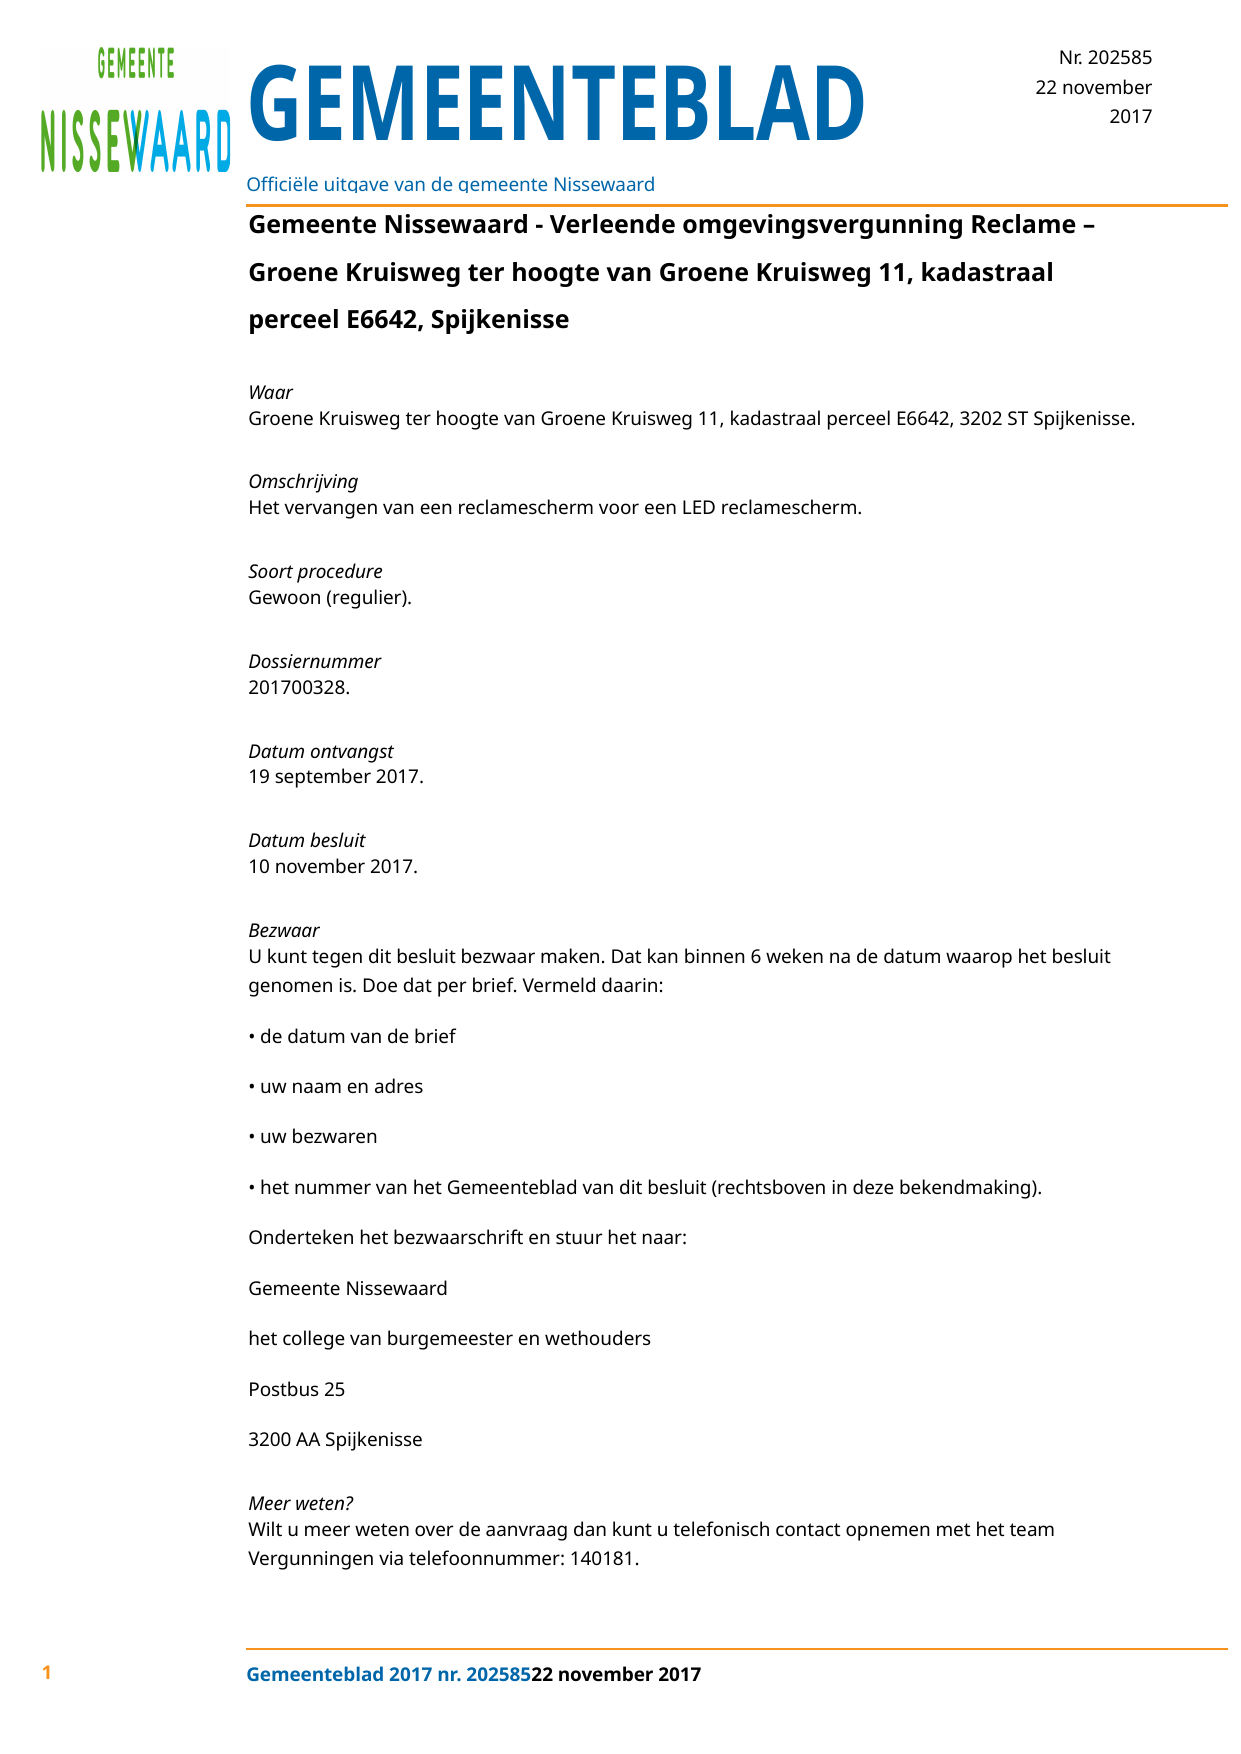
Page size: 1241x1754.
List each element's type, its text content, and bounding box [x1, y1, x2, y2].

picture [154, 157, 165, 172]
text Dossiernummer [248, 648, 1152, 674]
text • de datum van de brief [248, 1023, 1152, 1049]
text Datum ontvangst [248, 738, 1152, 763]
text Wilt u meer weten over de aanvraag dan kunt u telefonisch contact opnemen met het team Vergunningen via telefoonnummer: 140181. [248, 1516, 1152, 1571]
text 3200 AA Spijkenisse [248, 1426, 1152, 1452]
text • uw bezwaren [248, 1124, 1152, 1149]
text het college van burgemeester en wethouders [248, 1325, 1152, 1351]
text Onderteken het bezwaarschrift en stuur het naar: [248, 1224, 1152, 1250]
text Postbus 25 [248, 1376, 1152, 1402]
picture [201, 122, 206, 138]
text Groene Kruisweg ter hoogte van Groene Kruisweg 11, kadastraal perceel E6642, 3202 ST Spijkenisse. [248, 405, 1152, 431]
text Gewoon (regulier). [248, 584, 1152, 610]
text Omschrijving [248, 469, 1152, 494]
text Meer weten? [248, 1490, 1152, 1516]
text 201700328. [248, 674, 1152, 699]
text Waar [248, 379, 1152, 405]
text Gemeente Nissewaard - Verleende omgevingsvergunning Reclame – Groene Kruisweg ter hoogte van Groene Kruisweg 11, kadastraal perceel E6642, Spijkenisse [248, 207, 1152, 336]
text Bezwaar [248, 917, 1152, 943]
text 19 september 2017. [248, 763, 1152, 789]
picture [176, 157, 187, 172]
picture [41, 47, 231, 172]
text Datum besluit [248, 827, 1152, 853]
text Soort procedure [248, 558, 1152, 584]
text • uw naam en adres [248, 1073, 1152, 1099]
picture [200, 151, 206, 172]
picture [222, 122, 227, 160]
text Gemeente Nissewaard [248, 1275, 1152, 1301]
text U kunt tegen dit besluit bezwaar maken. Dat kan binnen 6 weken na de datum waarop het besluit genomen is. Doe dat per brief. Vermeld daarin: [248, 943, 1152, 998]
text • het nummer van het Gemeenteblad van dit besluit (rechtsboven in deze bekendmaking). [248, 1174, 1152, 1200]
text 10 november 2017. [248, 853, 1152, 879]
text Het vervangen van een reclamescherm voor een LED reclamescherm. [248, 494, 1152, 520]
